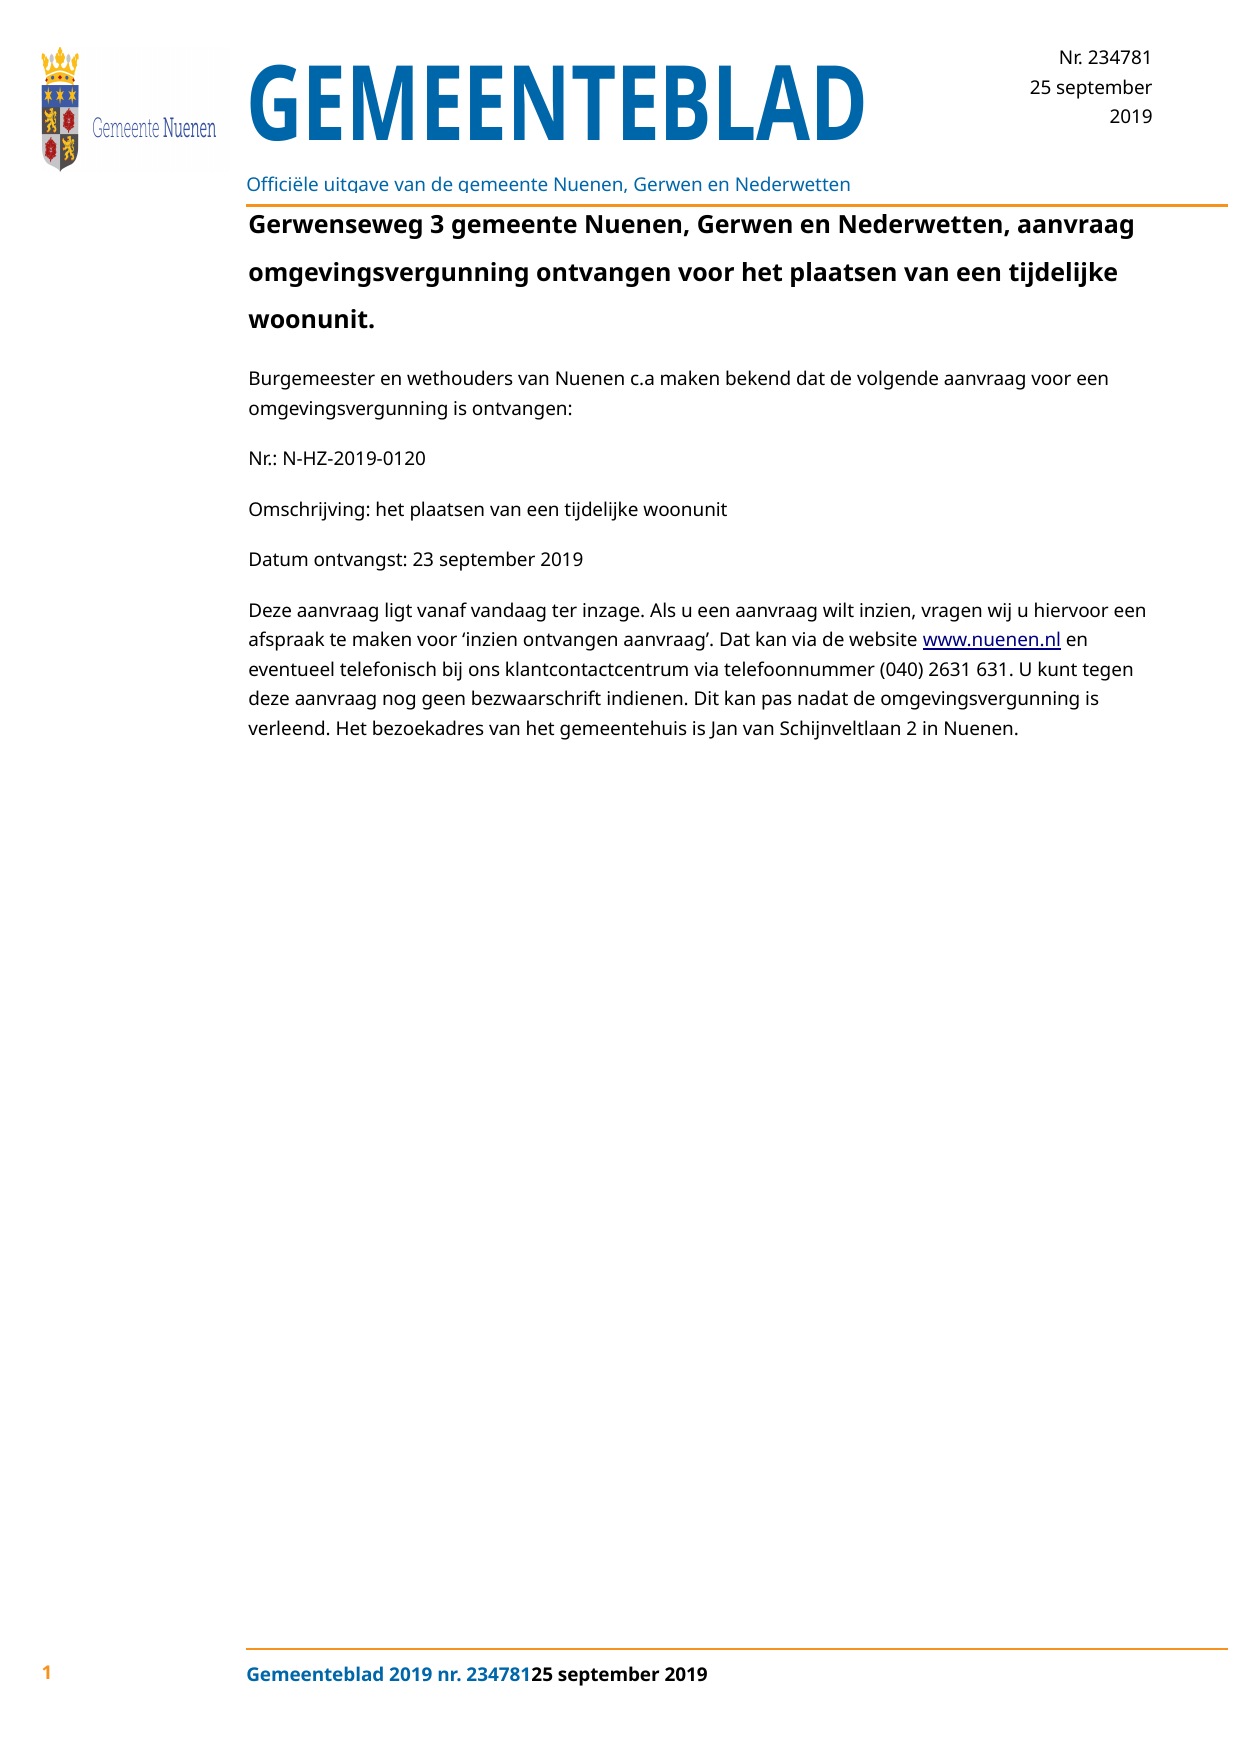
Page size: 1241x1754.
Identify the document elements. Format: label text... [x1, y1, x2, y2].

text Nr.: N-HZ-2019-0120 [248, 446, 1152, 471]
text Datum ontvangst: 23 september 2019 [248, 546, 1152, 572]
text Gerwenseweg 3 gemeente Nuenen, Gerwen en Nederwetten, aanvraag omgevingsvergunning ontvangen voor het plaatsen van een tijdelijke woonunit. [248, 207, 1152, 336]
picture [41, 47, 231, 172]
text Deze aanvraag ligt vanaf vandaag ter inzage. Als u een aanvraag wilt inzien, vragen wij u hiervoor een afspraak te maken voor ‘inzien ontvangen aanvraag’. Dat kan via de website www.nuenen.nl en eventueel telefonisch bij ons klantcontactcentrum via telefoonnummer (040) 2631 631. U kunt tegen deze aanvraag nog geen bezwaarschrift indienen. Dit kan pas nadat de omgevingsvergunning is verleend. Het bezoekadres van het gemeentehuis is Jan van Schijnveltlaan 2 in Nuenen. [248, 597, 1152, 741]
text Omschrijving: het plaatsen van een tijdelijke woonunit [248, 496, 1152, 522]
text Burgemeester en wethouders van Nuenen c.a maken bekend dat de volgende aanvraag voor een omgevingsvergunning is ontvangen: [248, 366, 1152, 421]
